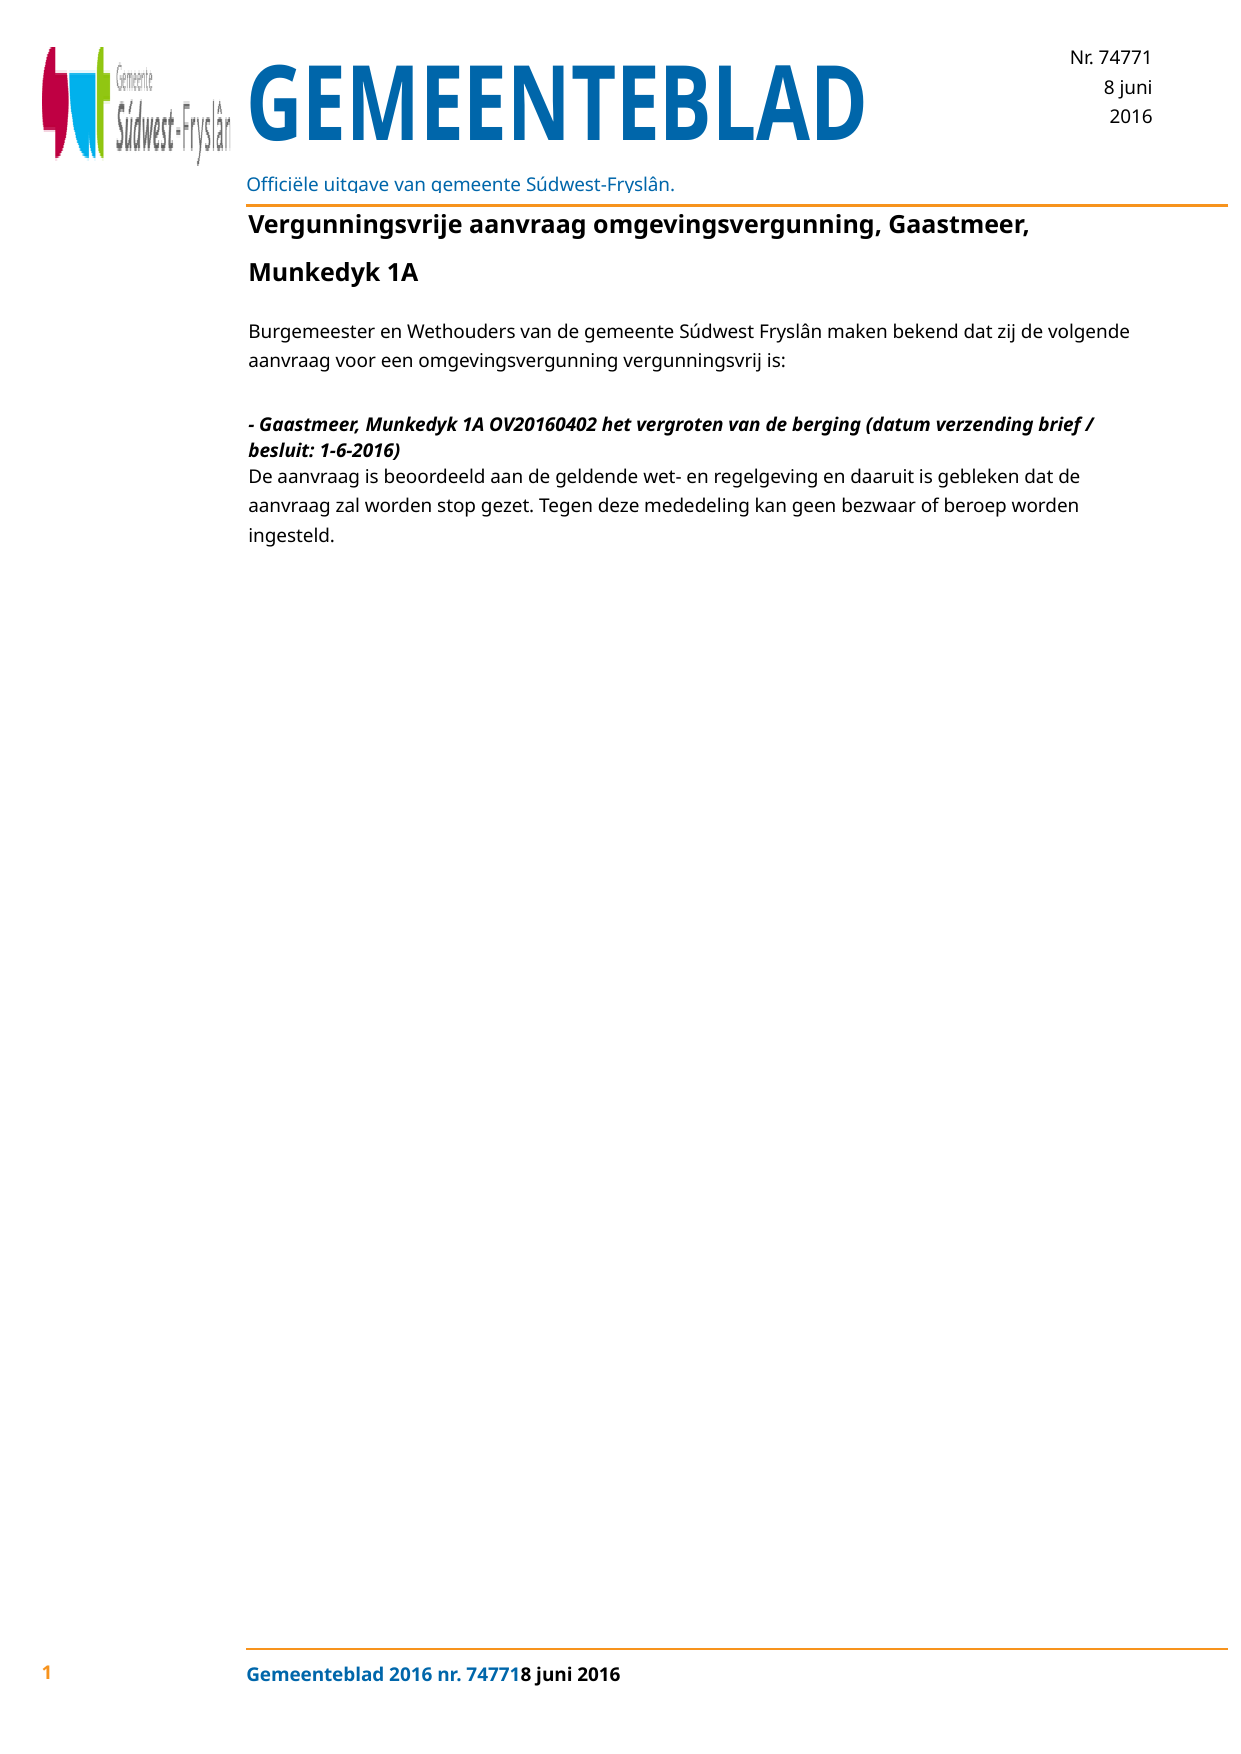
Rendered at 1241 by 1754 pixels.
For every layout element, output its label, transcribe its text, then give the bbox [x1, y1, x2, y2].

text Burgemeester en Wethouders van de gemeente Súdwest Fryslân maken bekend dat zij de volgende aanvraag voor een omgevingsvergunning vergunningsvrij is: [248, 318, 1152, 373]
picture [41, 47, 231, 172]
text De aanvraag is beoordeeld aan de geldende wet- en regelgeving en daaruit is gebleken dat de aanvraag zal worden stop gezet. Tegen deze mededeling kan geen bezwaar of beroep worden ingesteld. [248, 463, 1152, 548]
text - Gaastmeer, Munkedyk 1A OV20160402 het vergroten van de berging (datum verzending brief / besluit: 1-6-2016) [248, 411, 1152, 463]
text Vergunningsvrije aanvraag omgevingsvergunning, Gaastmeer, Munkedyk 1A [248, 207, 1152, 288]
